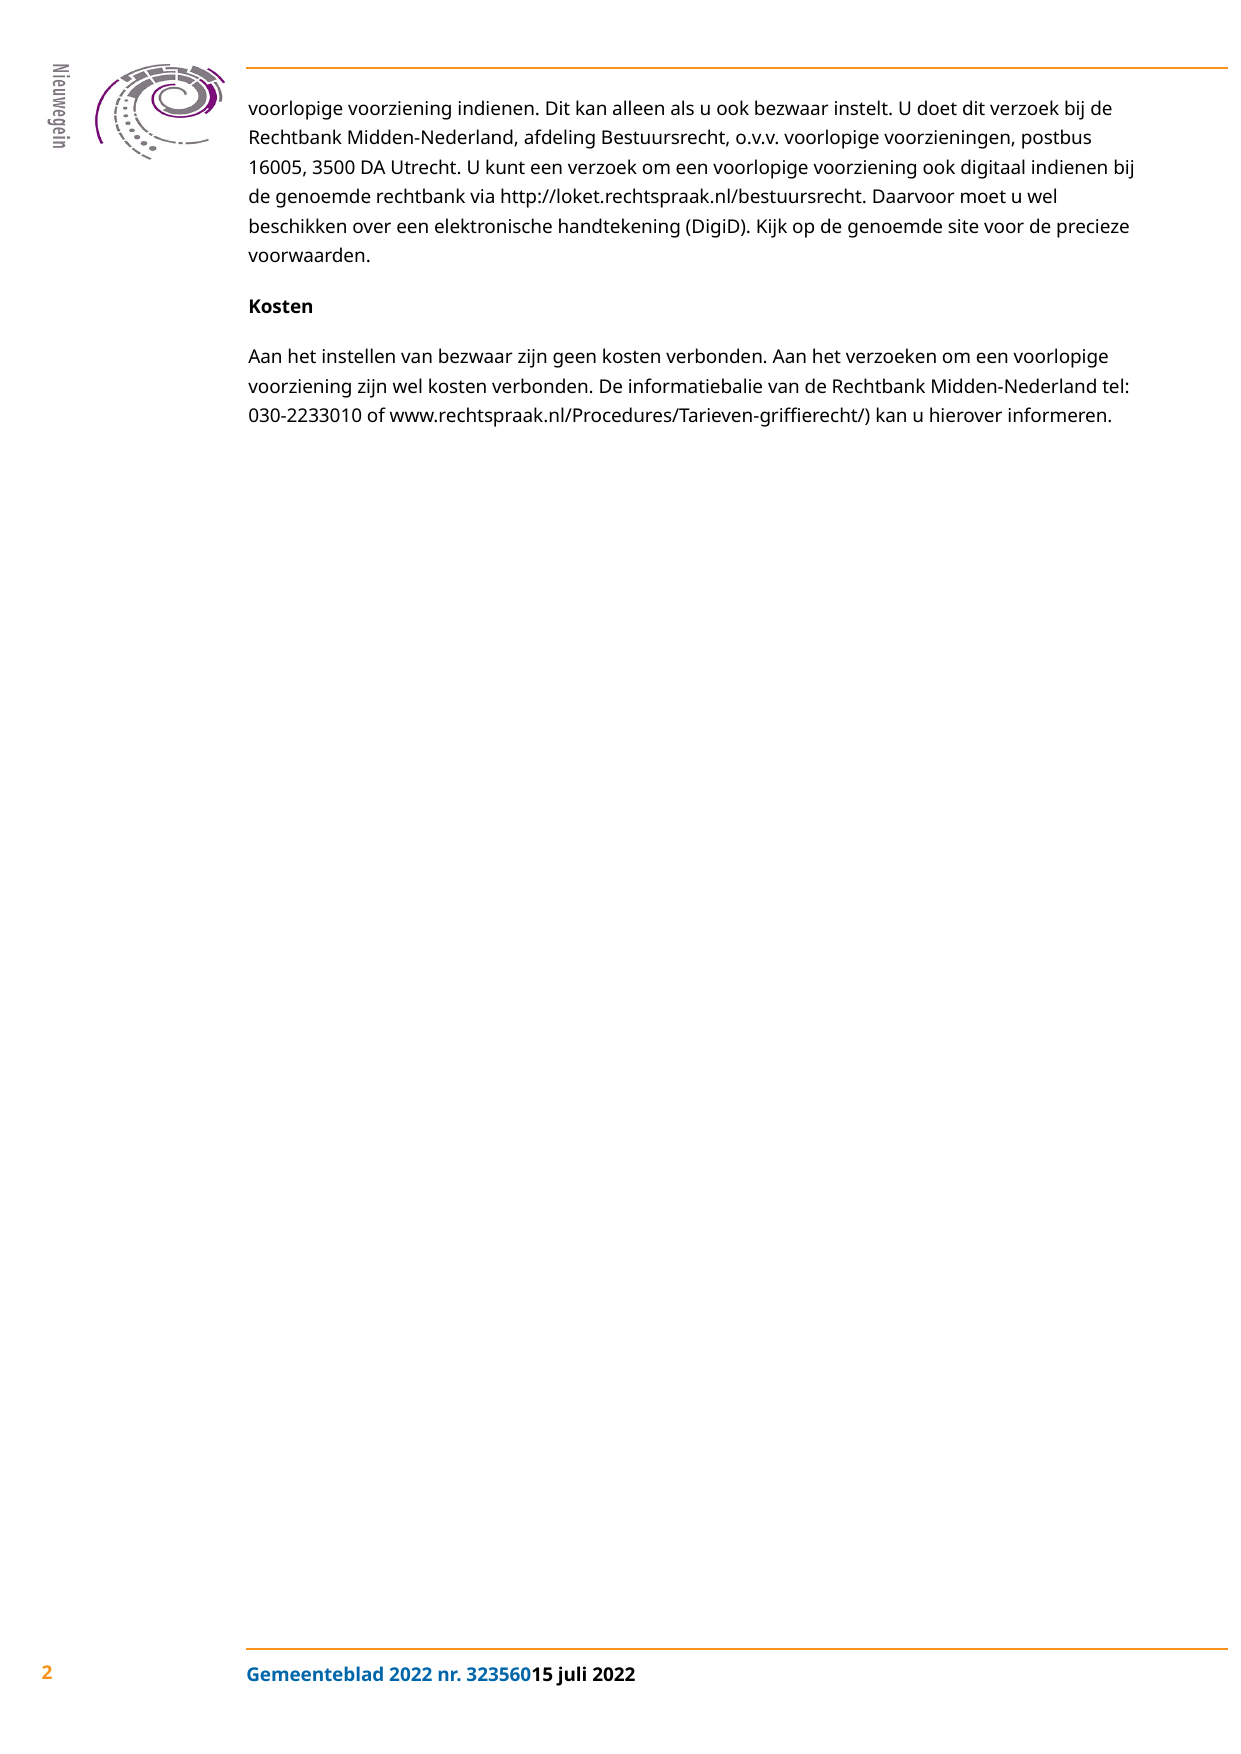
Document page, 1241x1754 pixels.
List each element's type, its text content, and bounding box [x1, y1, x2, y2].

text Aan het instellen van bezwaar zijn geen kosten verbonden. Aan het verzoeken om een voorlopige voorziening zijn wel kosten verbonden. De informatiebalie van de Rechtbank Midden-Nederland tel: 030-2233010 of www.rechtspraak.nl/Procedures/Tarieven-griffierecht/) kan u hierover informeren. [248, 343, 1152, 428]
picture [41, 47, 231, 172]
text voorlopige voorziening indienen. Dit kan alleen als u ook bezwaar instelt. U doet dit verzoek bij de Rechtbank Midden-Nederland, afdeling Bestuursrecht, o.v.v. voorlopige voorzieningen, postbus 16005, 3500 DA Utrecht. U kunt een verzoek om een voorlopige voorziening ook digitaal indienen bij de genoemde rechtbank via http://loket.rechtspraak.nl/bestuursrecht. Daarvoor moet u wel beschikken over een elektronische handtekening (DigiD). Kijk op de genoemde site voor de precieze voorwaarden. [248, 95, 1152, 268]
text Kosten [248, 293, 1152, 319]
